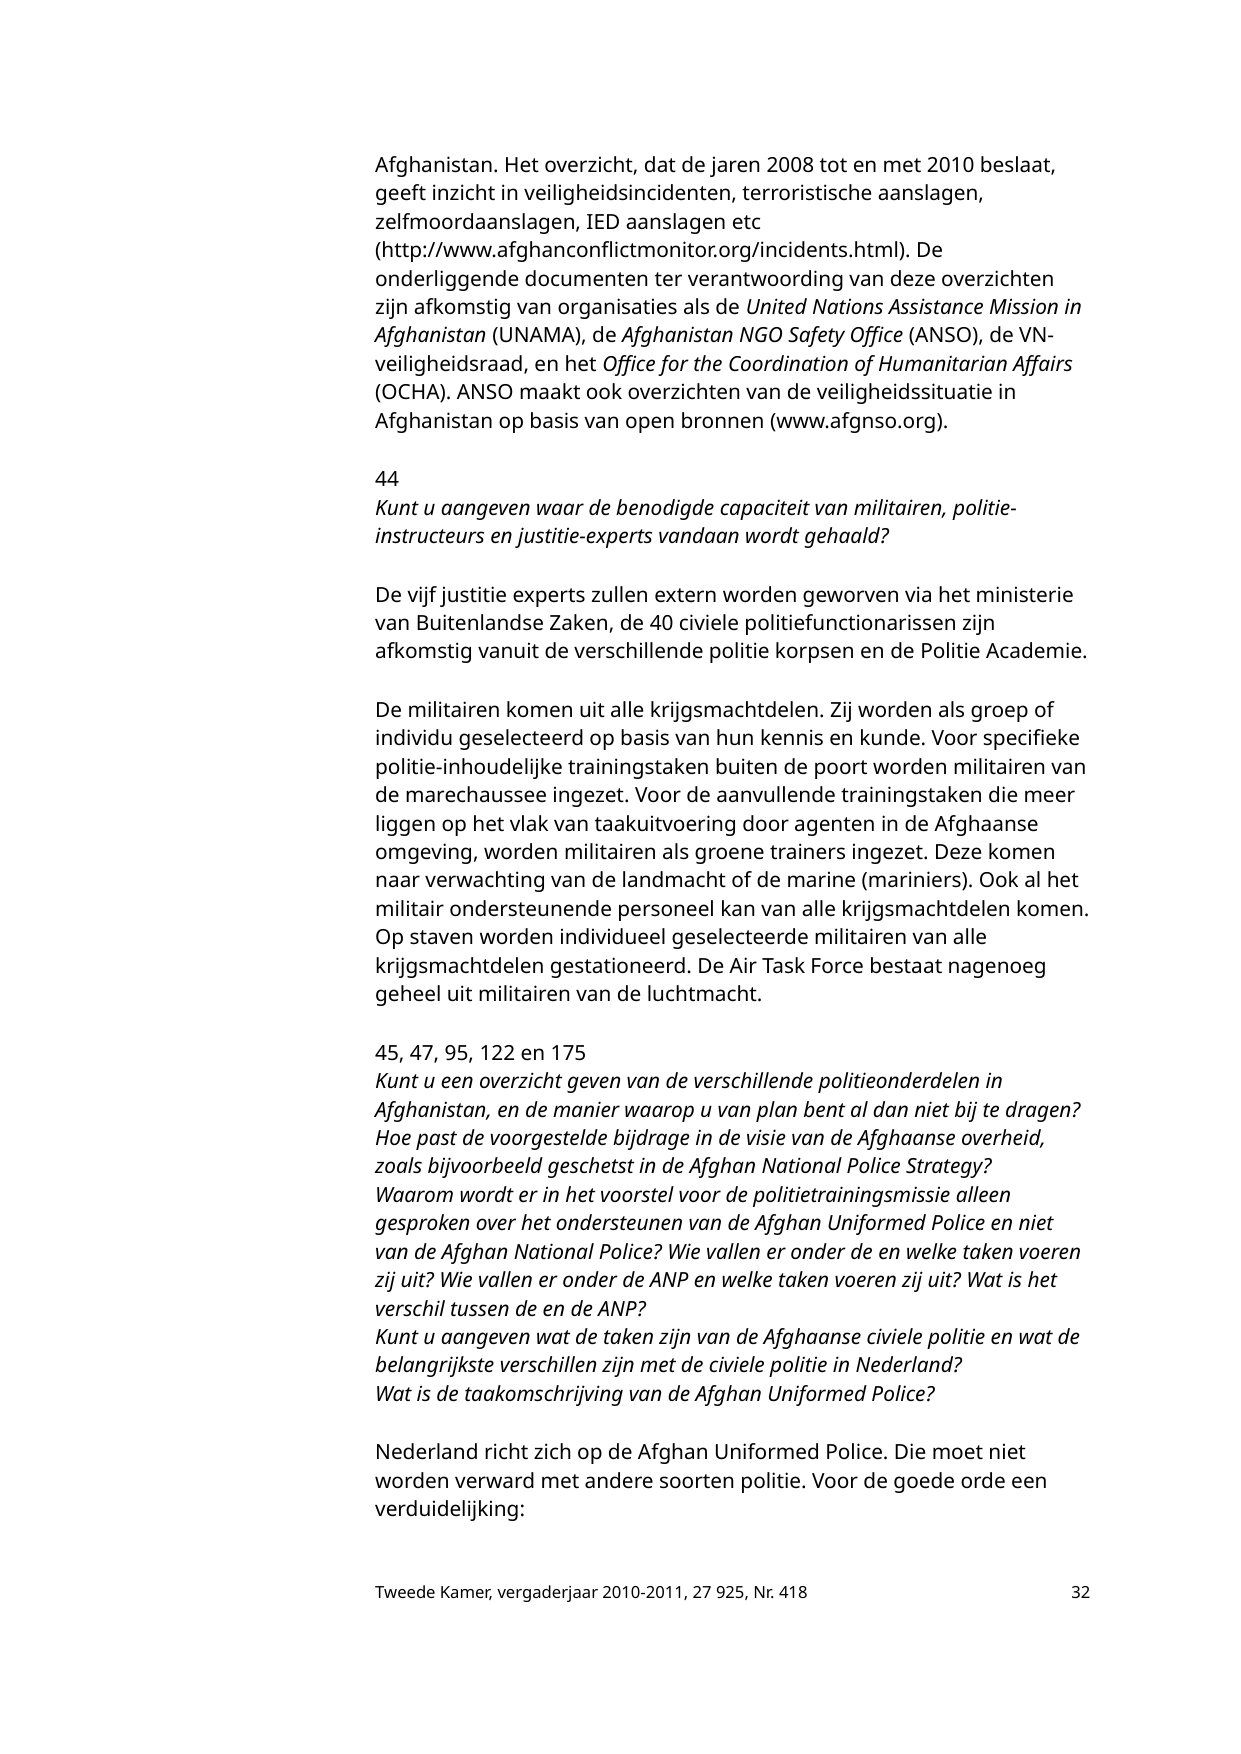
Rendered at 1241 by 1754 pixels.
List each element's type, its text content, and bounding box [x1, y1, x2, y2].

text Waarom wordt er in het voorstel voor de politietrainingsmissie alleen gesproken over het ondersteunen van de Afghan Uniformed Police en niet van de Afghan National Police? Wie vallen er onder de en welke taken voeren zij uit? Wie vallen er onder de ANP en welke taken voeren zij uit? Wat is het verschil tussen de en de ANP? [375, 1180, 1090, 1322]
text Hoe past de voorgestelde bijdrage in de visie van de Afghaanse overheid, zoals bijvoorbeeld geschetst in de Afghan National Police Strategy? [375, 1123, 1090, 1180]
text 44 [375, 464, 1090, 493]
text 45, 47, 95, 122 en 175 [375, 1038, 1090, 1066]
text Kunt u een overzicht geven van de verschillende politieonderdelen in Afghanistan, en de manier waarop u van plan bent al dan niet bij te dragen? [375, 1066, 1090, 1123]
text Nederland richt zich op de Afghan Uniformed Police. Die moet niet worden verward met andere soorten politie. Voor de goede orde een verduidelijking: [375, 1437, 1090, 1523]
text Afghanistan. Het overzicht, dat de jaren 2008 tot en met 2010 beslaat, geeft inzicht in veiligheidsincidenten, terroristische aanslagen, zelfmoordaanslagen, IED aanslagen etc (http://www.afghanconflictmonitor.org/incidents.html). De onderliggende documenten ter verantwoording van deze overzichten zijn afkomstig van organisaties als de United Nations Assistance Mission in Afghanistan (UNAMA), de Afghanistan NGO Safety Office (ANSO), de VN-veiligheidsraad, en het Office for the Coordination of Humanitarian Affairs (OCHA). ANSO maakt ook overzichten van de veiligheidssituatie in Afghanistan op basis van open bronnen (www.afgnso.org). [375, 150, 1090, 434]
text Kunt u aangeven wat de taken zijn van de Afghaanse civiele politie en wat de belangrijkste verschillen zijn met de civiele politie in Nederland? [375, 1322, 1090, 1379]
text De vijf justitie experts zullen extern worden geworven via het ministerie van Buitenlandse Zaken, de 40 civiele politiefunctionarissen zijn afkomstig vanuit de verschillende politie korpsen en de Politie Academie. [375, 580, 1090, 665]
text De militairen komen uit alle krijgsmachtdelen. Zij worden als groep of individu geselecteerd op basis van hun kennis en kunde. Voor specifieke politie-inhoudelijke trainingstaken buiten de poort worden militairen van de marechaussee ingezet. Voor de aanvullende trainingstaken die meer liggen op het vlak van taakuitvoering door agenten in de Afghaanse omgeving, worden militairen als groene trainers ingezet. Deze komen naar verwachting van de landmacht of de marine (mariniers). Ook al het militair ondersteunende personeel kan van alle krijgsmachtdelen komen. Op staven worden individueel geselecteerde militairen van alle krijgsmachtdelen gestationeerd. De Air Task Force bestaat nagenoeg geheel uit militairen van de luchtmacht. [375, 695, 1090, 1008]
text Kunt u aangeven waar de benodigde capaciteit van militairen, politie-instructeurs en justitie-experts vandaan wordt gehaald? [375, 493, 1090, 550]
text Wat is de taakomschrijving van de Afghan Uniformed Police? [375, 1379, 1090, 1407]
